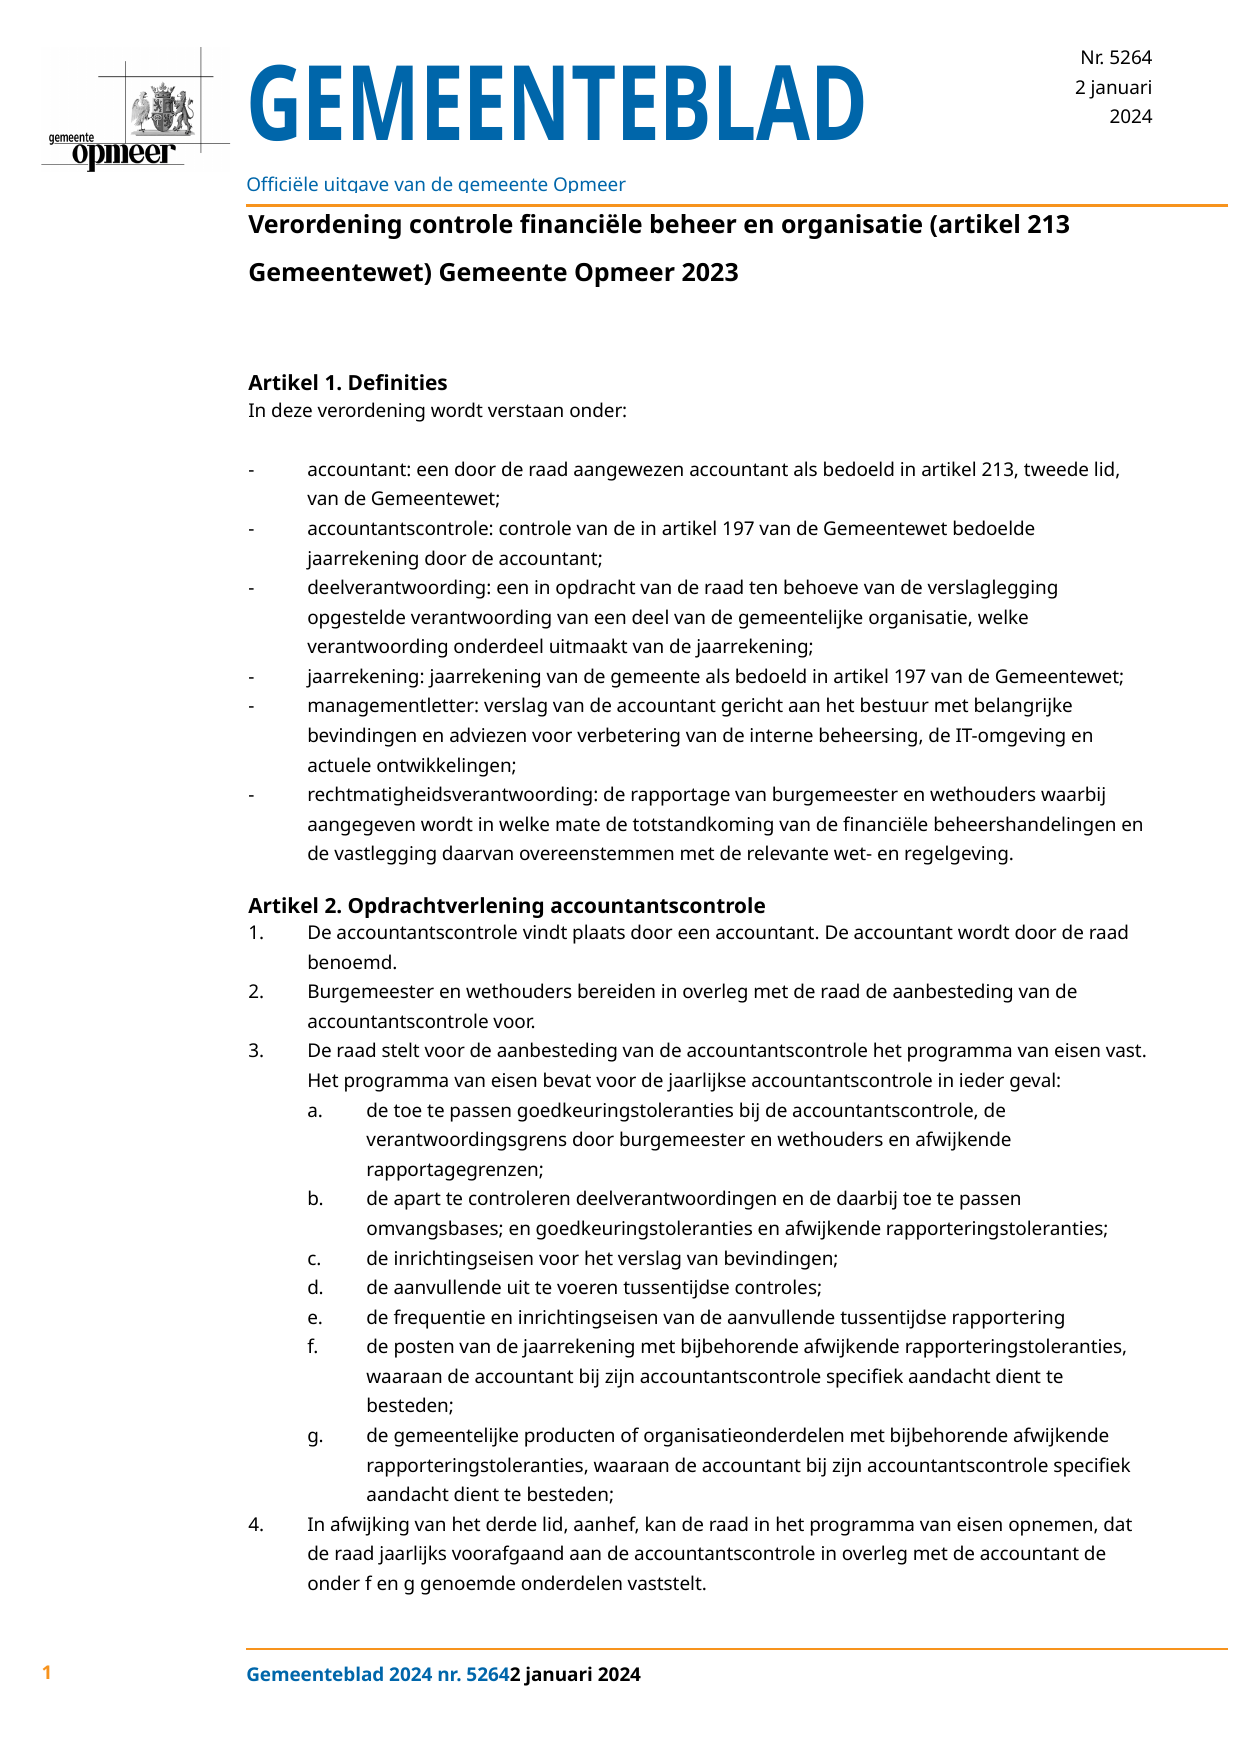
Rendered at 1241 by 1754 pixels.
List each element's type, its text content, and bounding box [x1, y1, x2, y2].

list In afwijking van het derde lid, aanhef, kan de raad in het programma van eisen opnemen, dat de raad jaarlijks voorafgaand aan de accountantscontrole in overleg met de accountant de onder f en g genoemde onderdelen vaststelt. [248, 1511, 1152, 1596]
text In deze verordening wordt verstaan onder: [248, 397, 1152, 422]
list de frequentie en inrichtingseisen van de aanvullende tussentijdse rapportering [307, 1304, 1152, 1330]
list jaarrekening: jaarrekening van de gemeente als bedoeld in artikel 197 van de Gemeentewet; [248, 663, 1152, 689]
list de inrichtingseisen voor het verslag van bevindingen; [307, 1245, 1152, 1271]
list de posten van de jaarrekening met bijbehorende afwijkende rapporteringstoleranties, waaraan de accountant bij zijn accountantscontrole specifiek aandacht dient te besteden; [307, 1333, 1152, 1418]
picture [41, 47, 231, 172]
list De raad stelt voor de aanbesteding van de accountantscontrole het programma van eisen vast. Het programma van eisen bevat voor de jaarlijkse accountantscontrole in ieder geval: [248, 1038, 1152, 1093]
text Artikel 1. Definities [248, 368, 1152, 397]
list managementletter: verslag van de accountant gericht aan het bestuur met belangrijke bevindingen en adviezen voor verbetering van de interne beheersing, de IT-omgeving en actuele ontwikkelingen; [248, 693, 1152, 777]
list rechtmatigheidsverantwoording: de rapportage van burgemeester en wethouders waarbij aangegeven wordt in welke mate de totstandkoming van de financiële beheershandelingen en de vastlegging daarvan overeenstemmen met de relevante wet- en regelgeving. [248, 781, 1152, 866]
list de apart te controleren deelverantwoordingen en de daarbij toe te passen omvangsbases; en goedkeuringstoleranties en afwijkende rapporteringstoleranties; [307, 1186, 1152, 1241]
list accountant: een door de raad aangewezen accountant als bedoeld in artikel 213, tweede lid, van de Gemeentewet; [248, 456, 1152, 511]
list de toe te passen goedkeuringstoleranties bij de accountantscontrole, de verantwoordingsgrens door burgemeester en wethouders en afwijkende rapportagegrenzen; [307, 1097, 1152, 1182]
list de aanvullende uit te voeren tussentijdse controles; [307, 1274, 1152, 1300]
text Verordening controle financiële beheer en organisatie (artikel 213 Gemeentewet) Gemeente Opmeer 2023 [248, 207, 1152, 288]
list De accountantscontrole vindt plaats door een accountant. De accountant wordt door de raad benoemd. [248, 919, 1152, 975]
text Artikel 2. Opdrachtverlening accountantscontrole [248, 891, 1152, 919]
list de gemeentelijke producten of organisatieonderdelen met bijbehorende afwijkende rapporteringstoleranties, waaraan de accountant bij zijn accountantscontrole specifiek aandacht dient te besteden; [307, 1422, 1152, 1507]
list Burgemeester en wethouders bereiden in overleg met de raad de aanbesteding van de accountantscontrole voor. [248, 978, 1152, 1034]
list deelverantwoording: een in opdracht van de raad ten behoeve van de verslaglegging opgestelde verantwoording van een deel van de gemeentelijke organisatie, welke verantwoording onderdeel uitmaakt van de jaarrekening; [248, 574, 1152, 659]
list accountantscontrole: controle van de in artikel 197 van de Gemeentewet bedoelde jaarrekening door de accountant; [248, 515, 1152, 570]
